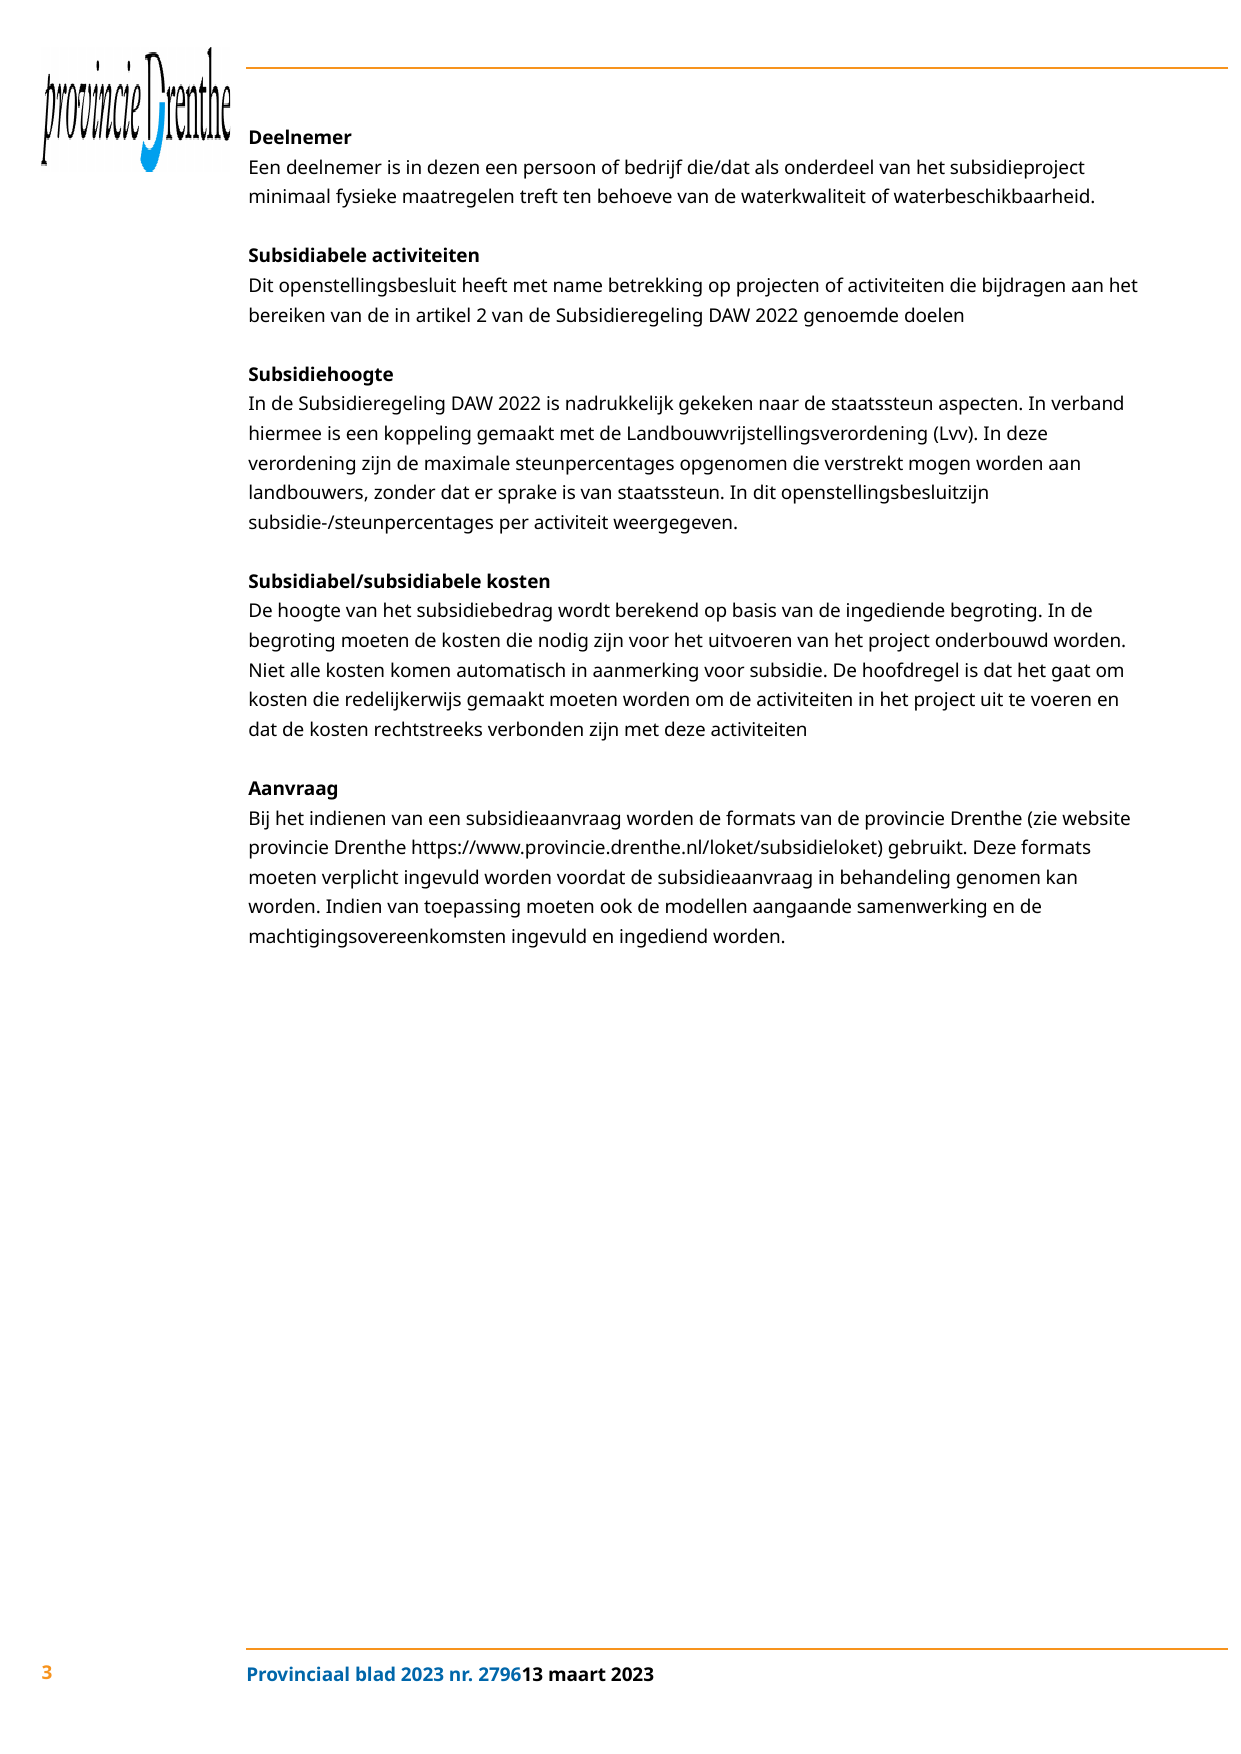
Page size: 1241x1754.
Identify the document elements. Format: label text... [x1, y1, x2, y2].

text Een deelnemer is in dezen een persoon of bedrijf die/dat als onderdeel van het subsidieproject minimaal fysieke maatregelen treft ten behoeve van de waterkwaliteit of waterbeschikbaarheid. [248, 154, 1152, 209]
picture [41, 47, 231, 172]
text Bij het indienen van een subsidieaanvraag worden de formats van de provincie Drenthe (zie website provincie Drenthe https://www.provincie.drenthe.nl/loket/subsidieloket) gebruikt. Deze formats moeten verplicht ingevuld worden voordat de subsidieaanvraag in behandeling genomen kan worden. Indien van toepassing moeten ook de modellen aangaande samenwerking en de machtigingsovereenkomsten ingevuld en ingediend worden. [248, 805, 1152, 949]
text Dit openstellingsbesluit heeft met name betrekking op projecten of activiteiten die bijdragen aan het bereiken van de in artikel 2 van de Subsidieregeling DAW 2022 genoemde doelen [248, 272, 1152, 328]
text Subsidiehoogte [248, 361, 1152, 387]
text Aanvraag [248, 775, 1152, 801]
text Deelnemer [248, 124, 1152, 150]
text De hoogte van het subsidiebedrag wordt berekend op basis van de ingediende begroting. In de begroting moeten de kosten die nodig zijn voor het uitvoeren van het project onderbouwd worden. Niet alle kosten komen automatisch in aanmerking voor subsidie. De hoofdregel is dat het gaat om kosten die redelijkerwijs gemaakt moeten worden om de activiteiten in het project uit te voeren en dat de kosten rechtstreeks verbonden zijn met deze activiteiten [248, 598, 1152, 742]
text Subsidiabele activiteiten [248, 243, 1152, 268]
text In de Subsidieregeling DAW 2022 is nadrukkelijk gekeken naar de staatssteun aspecten. In verband hiermee is een koppeling gemaakt met de Landbouwvrijstellingsverordening (Lvv). In deze verordening zijn de maximale steunpercentages opgenomen die verstrekt mogen worden aan landbouwers, zonder dat er sprake is van staatssteun. In dit openstellingsbesluitzijn subsidie-/steunpercentages per activiteit weergegeven. [248, 391, 1152, 535]
text Subsidiabel/subsidiabele kosten [248, 568, 1152, 594]
